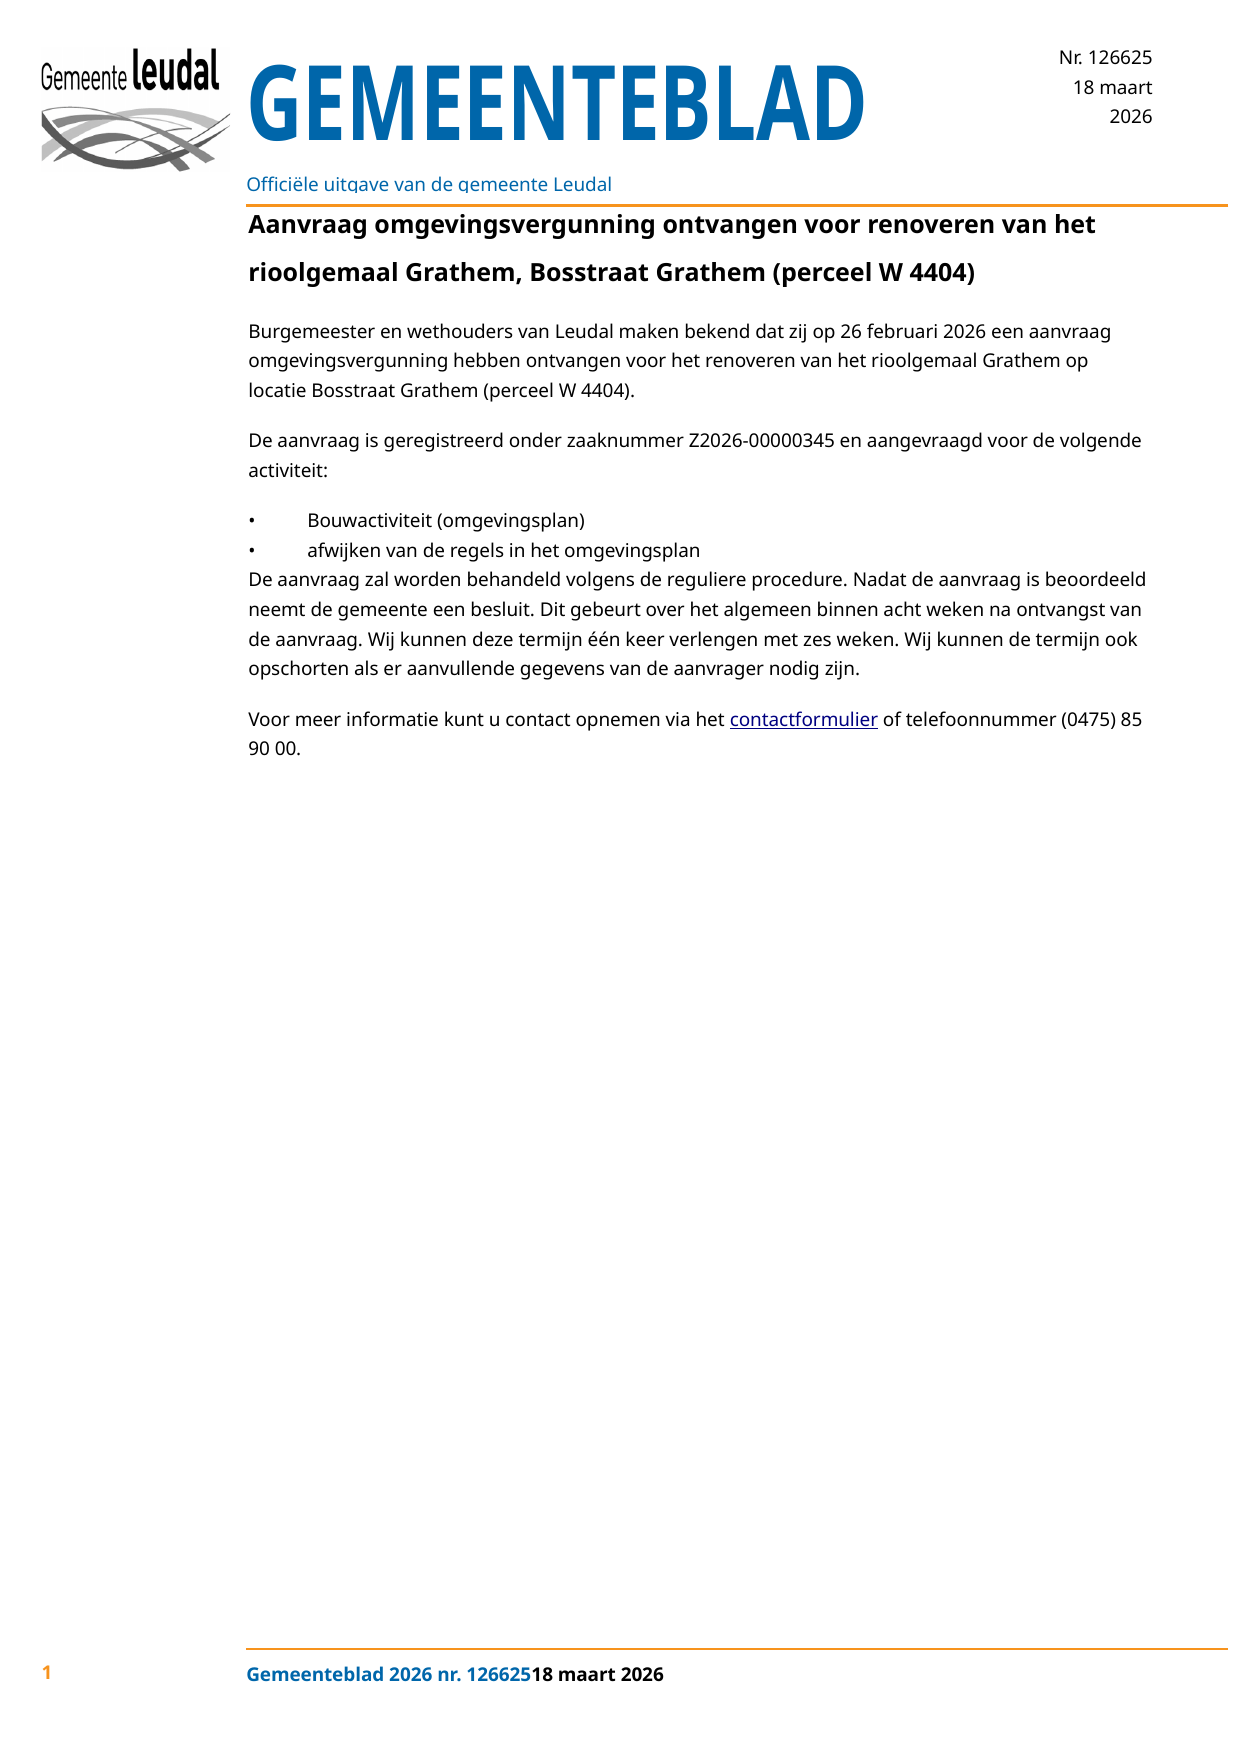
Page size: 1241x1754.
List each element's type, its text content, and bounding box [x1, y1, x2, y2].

list Bouwactiviteit (omgevingsplan) [248, 507, 1152, 533]
text De aanvraag is geregistreerd onder zaaknummer Z2026-00000345 en aangevraagd voor de volgende activiteit: [248, 427, 1152, 483]
text Voor meer informatie kunt u contact opnemen via het contactformulier of telefoonnummer (0475) 85 90 00. [248, 706, 1152, 761]
text Burgemeester en wethouders van Leudal maken bekend dat zij op 26 februari 2026 een aanvraag omgevingsvergunning hebben ontvangen voor het renoveren van het rioolgemaal Grathem op locatie Bosstraat Grathem (perceel W 4404). [248, 318, 1152, 403]
picture [41, 47, 231, 172]
text De aanvraag zal worden behandeld volgens de reguliere procedure. Nadat de aanvraag is beoordeeld neemt de gemeente een besluit. Dit gebeurt over het algemeen binnen acht weken na ontvangst van de aanvraag. Wij kunnen deze termijn één keer verlengen met zes weken. Wij kunnen de termijn ook opschorten als er aanvullende gegevens van de aanvrager nodig zijn. [248, 567, 1152, 681]
list afwijken van de regels in het omgevingsplan [248, 537, 1152, 563]
text Aanvraag omgevingsvergunning ontvangen voor renoveren van het rioolgemaal Grathem, Bosstraat Grathem (perceel W 4404) [248, 207, 1152, 288]
